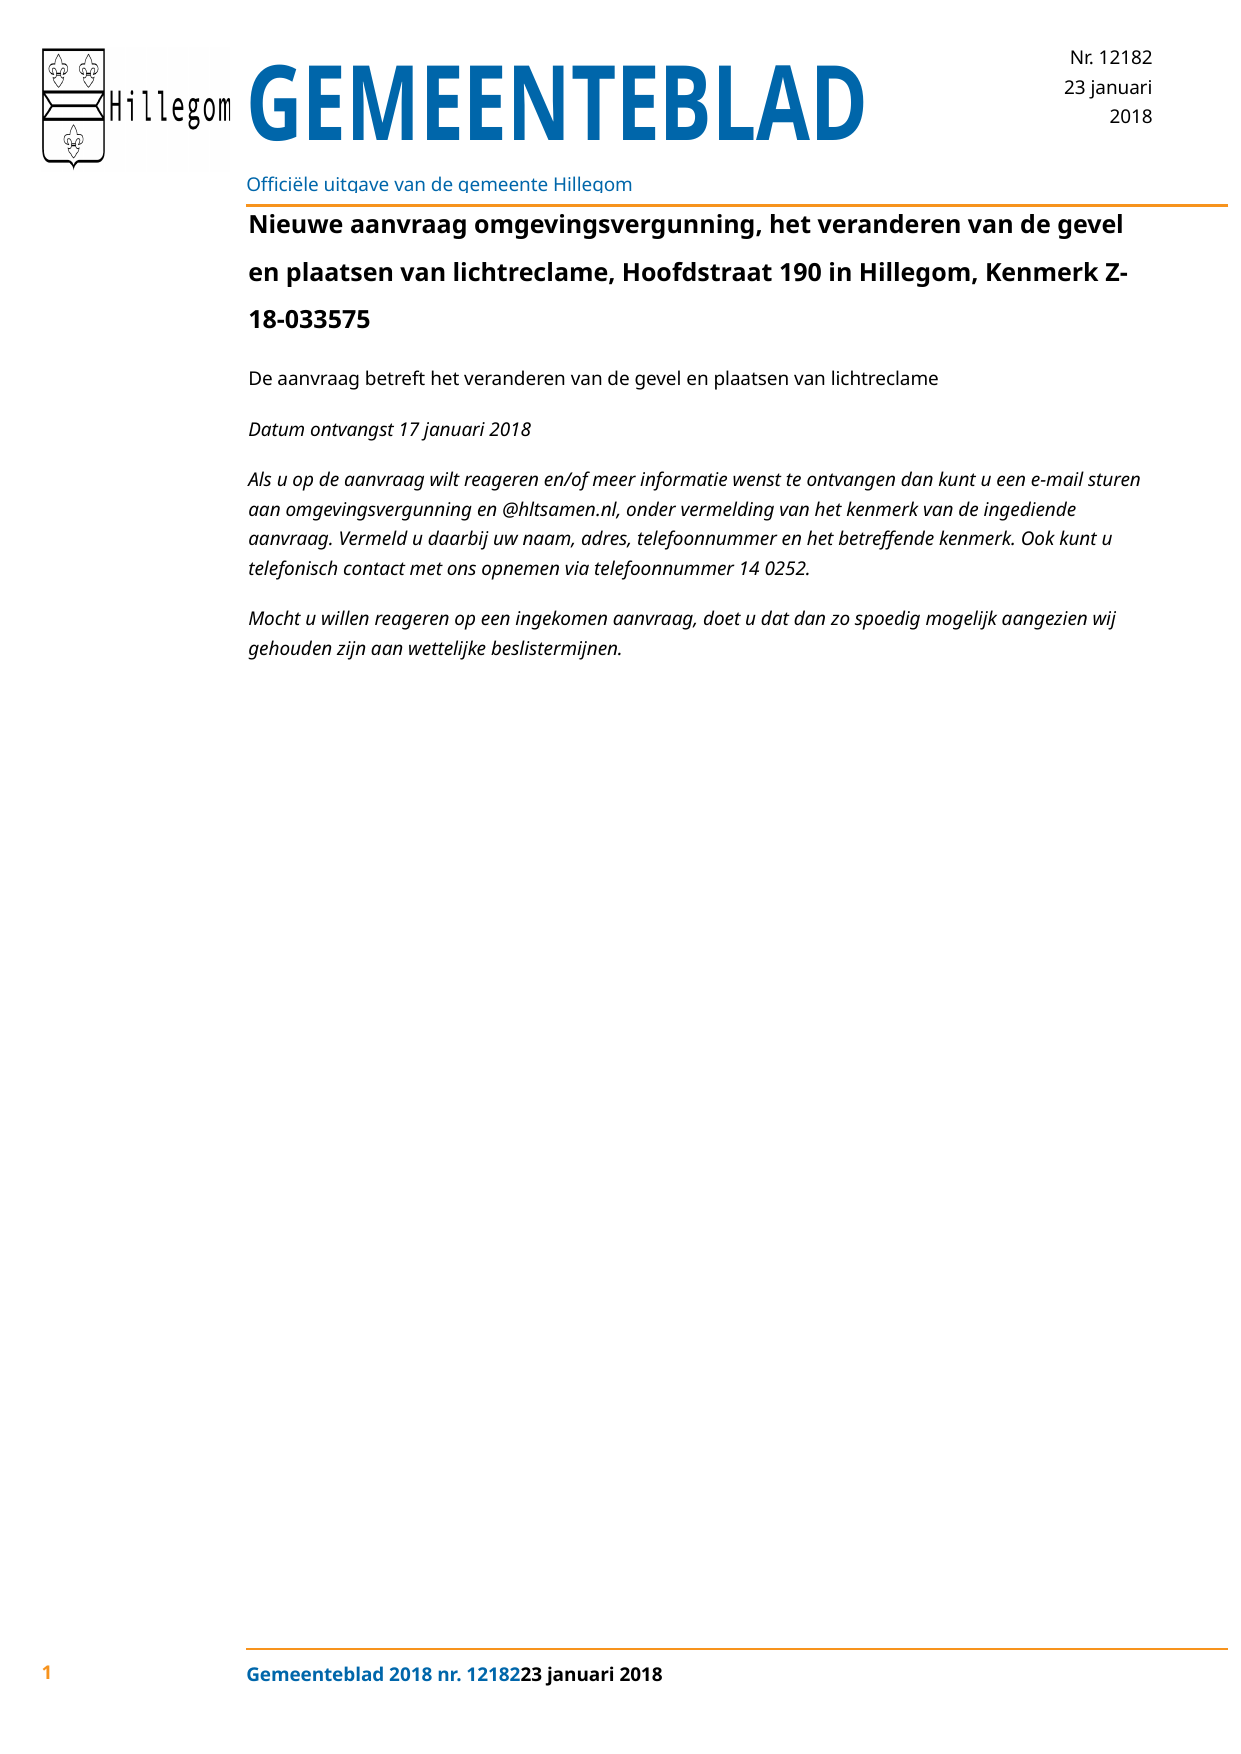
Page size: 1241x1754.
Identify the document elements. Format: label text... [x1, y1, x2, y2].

text Nieuwe aanvraag omgevingsvergunning, het veranderen van de gevel en plaatsen van lichtreclame, Hoofdstraat 190 in Hillegom, Kenmerk Z-18-033575 [248, 207, 1152, 336]
text De aanvraag betreft het veranderen van de gevel en plaatsen van lichtreclame [248, 366, 1152, 391]
text Datum ontvangst 17 januari 2018 [248, 416, 1152, 442]
text Als u op de aanvraag wilt reageren en/of meer informatie wenst te ontvangen dan kunt u een e-mail sturen aan omgevingsvergunning en @hltsamen.nl, onder vermelding van het kenmerk van de ingediende aanvraag. Vermeld u daarbij uw naam, adres, telefoonnummer en het betreffende kenmerk. Ook kunt u telefonisch contact met ons opnemen via telefoonnummer 14 0252. [248, 466, 1152, 581]
text Mocht u willen reageren op een ingekomen aanvraag, doet u dat dan zo spoedig mogelijk aangezien wij gehouden zijn aan wettelijke beslistermijnen. [248, 606, 1152, 661]
picture [41, 47, 231, 172]
